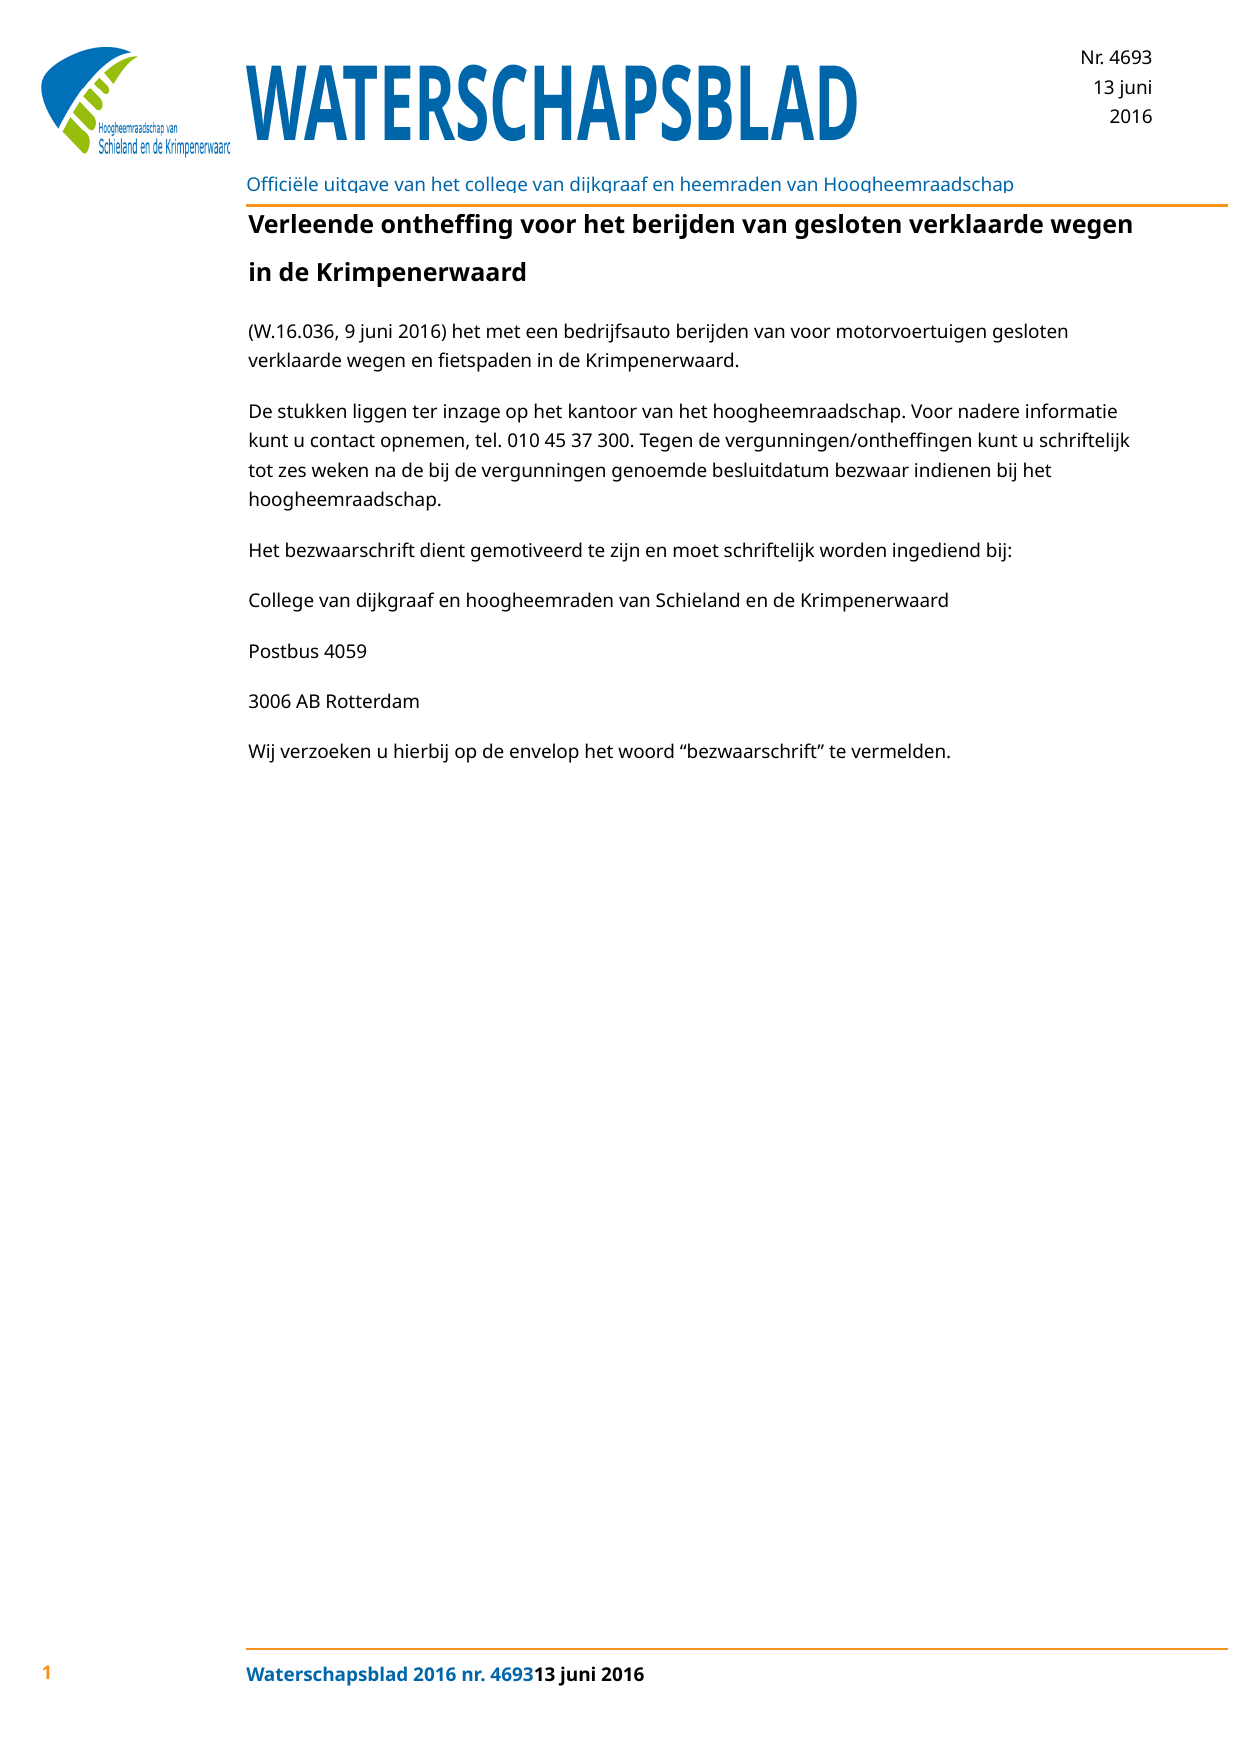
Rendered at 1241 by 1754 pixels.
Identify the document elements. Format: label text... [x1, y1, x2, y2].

text Verleende ontheffing voor het berijden van gesloten verklaarde wegen in de Krimpenerwaard [248, 207, 1152, 288]
text Het bezwaarschrift dient gemotiveerd te zijn en moet schriftelijk worden ingediend bij: [248, 537, 1152, 563]
text 3006 AB Rotterdam [248, 688, 1152, 714]
text De stukken liggen ter inzage op het kantoor van het hoogheemraadschap. Voor nadere informatie kunt u contact opnemen, tel. 010 45 37 300. Tegen de vergunningen/ontheffingen kunt u schriftelijk tot zes weken na de bij de vergunningen genoemde besluitdatum bezwaar indienen bij het hoogheemraadschap. [248, 398, 1152, 512]
picture [41, 47, 231, 172]
text Postbus 4059 [248, 638, 1152, 664]
text College van dijkgraaf en hoogheemraden van Schieland en de Krimpenerwaard [248, 587, 1152, 613]
text (W.16.036, 9 juni 2016) het met een bedrijfsauto berijden van voor motorvoertuigen gesloten verklaarde wegen en fietspaden in de Krimpenerwaard. [248, 318, 1152, 373]
text Wij verzoeken u hierbij op de envelop het woord “bezwaarschrift” te vermelden. [248, 739, 1152, 764]
